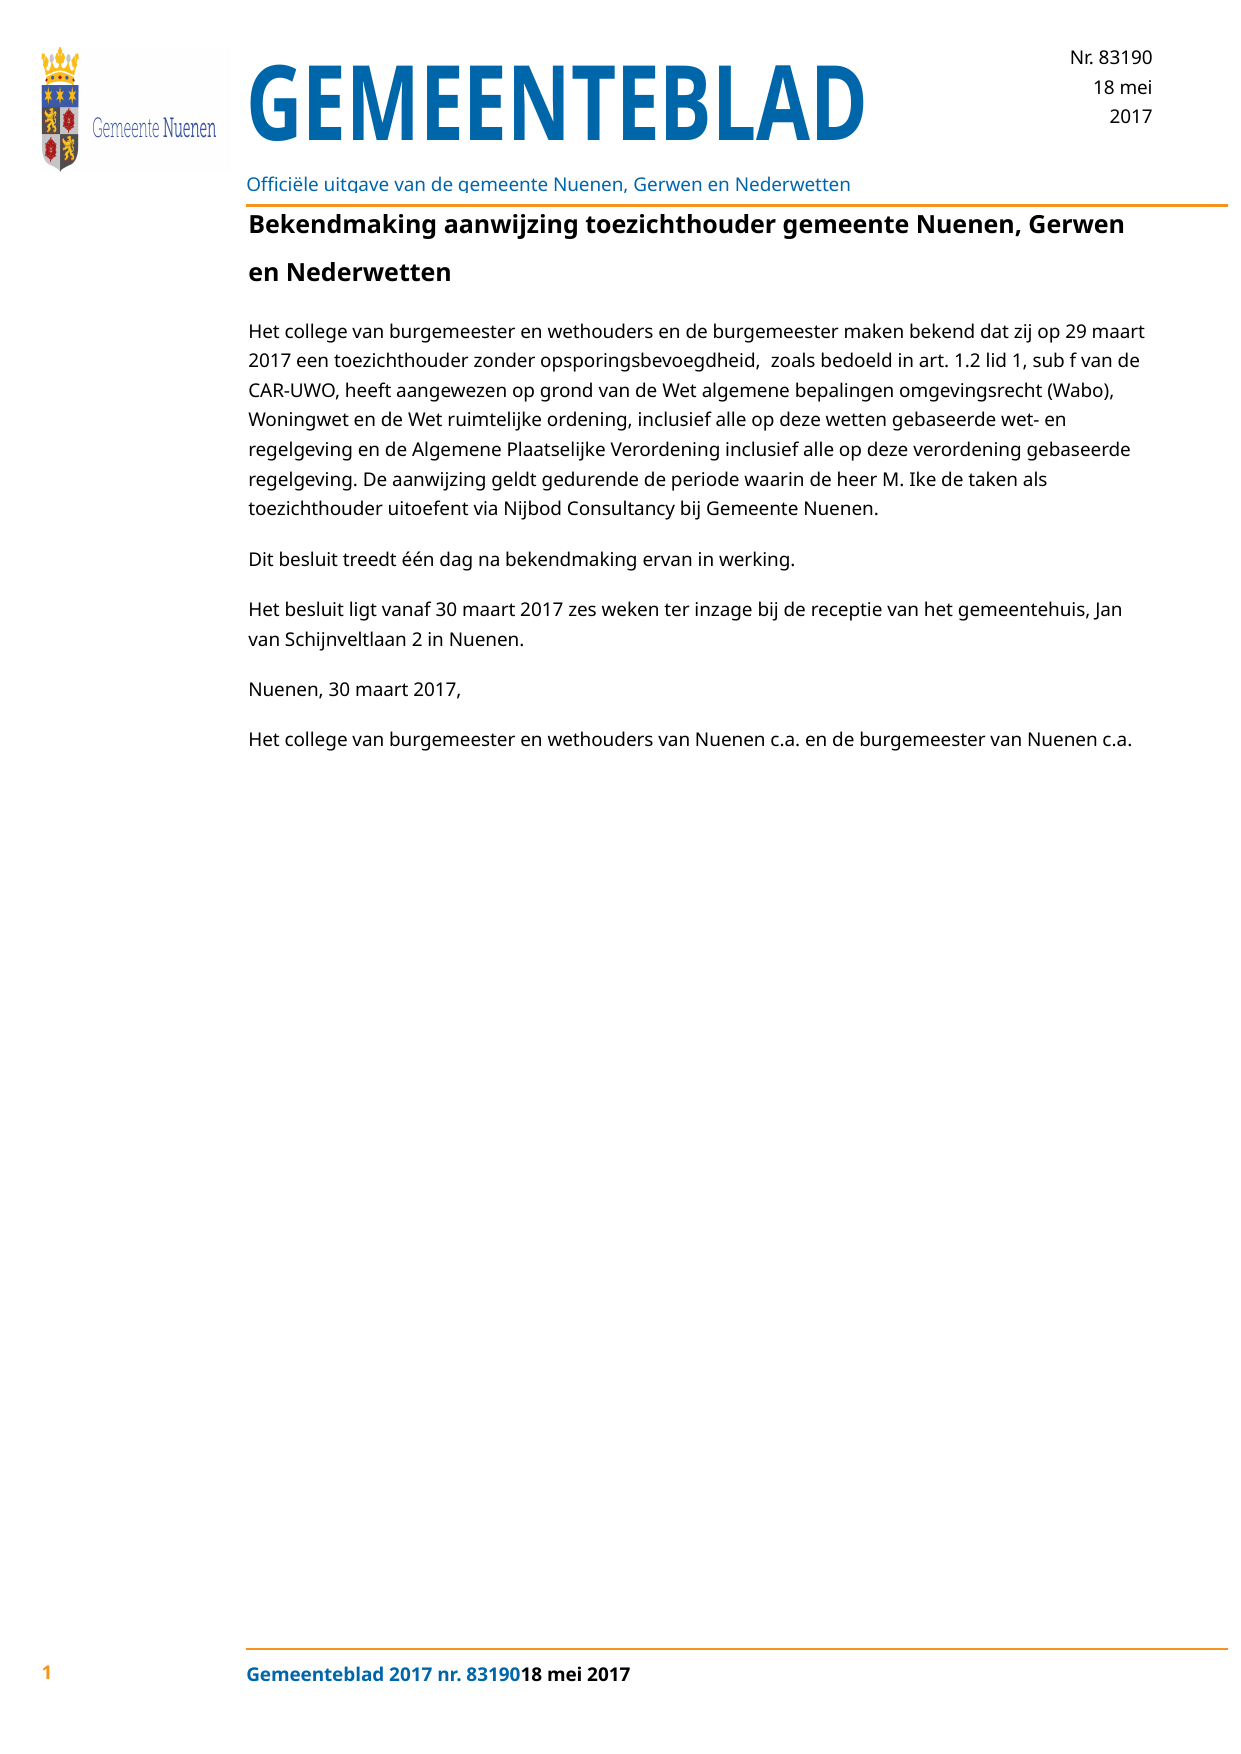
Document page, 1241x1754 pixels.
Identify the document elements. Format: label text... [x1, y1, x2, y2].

text Het college van burgemeester en wethouders en de burgemeester maken bekend dat zij op 29 maart 2017 een toezichthouder zonder opsporingsbevoegdheid, zoals bedoeld in art. 1.2 lid 1, sub f van de CAR-UWO, heeft aangewezen op grond van de Wet algemene bepalingen omgevingsrecht (Wabo), Woningwet en de Wet ruimtelijke ordening, inclusief alle op deze wetten gebaseerde wet- en regelgeving en de Algemene Plaatselijke Verordening inclusief alle op deze verordening gebaseerde regelgeving. De aanwijzing geldt gedurende de periode waarin de heer M. Ike de taken als toezichthouder uitoefent via Nijbod Consultancy bij Gemeente Nuenen. [248, 318, 1152, 521]
text Het college van burgemeester en wethouders van Nuenen c.a. en de burgemeester van Nuenen c.a. [248, 727, 1152, 752]
text Bekendmaking aanwijzing toezichthouder gemeente Nuenen, Gerwen en Nederwetten [248, 207, 1152, 288]
text Nuenen, 30 maart 2017, [248, 676, 1152, 702]
text Het besluit ligt vanaf 30 maart 2017 zes weken ter inzage bij de receptie van het gemeentehuis, Jan van Schijnveltlaan 2 in Nuenen. [248, 596, 1152, 652]
text Dit besluit treedt één dag na bekendmaking ervan in werking. [248, 546, 1152, 572]
picture [41, 47, 231, 172]
